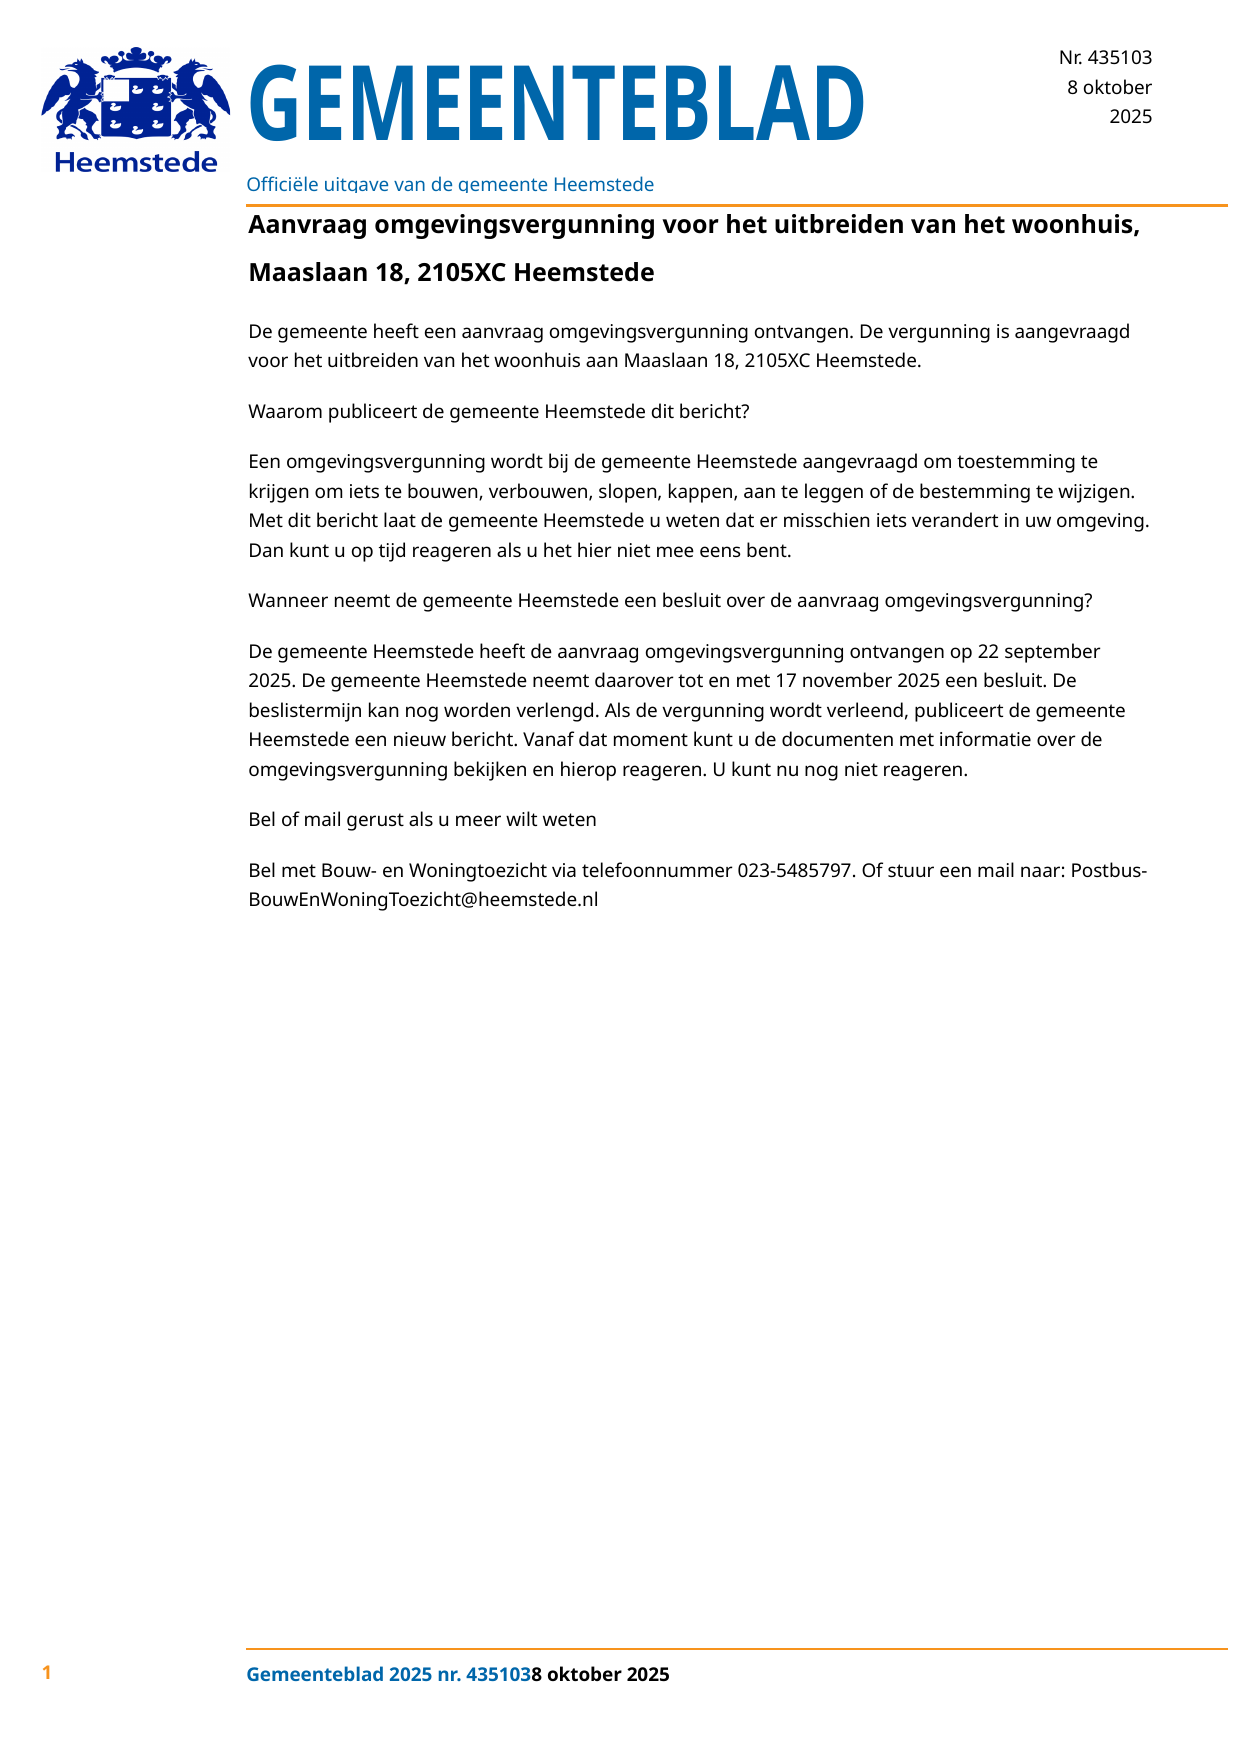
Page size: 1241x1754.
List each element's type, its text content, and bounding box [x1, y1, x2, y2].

text De gemeente heeft een aanvraag omgevingsvergunning ontvangen. De vergunning is aangevraagd voor het uitbreiden van het woonhuis aan Maaslaan 18, 2105XC Heemstede. [248, 318, 1152, 373]
text De gemeente Heemstede heeft de aanvraag omgevingsvergunning ontvangen op 22 september 2025. De gemeente Heemstede neemt daarover tot en met 17 november 2025 een besluit. De beslistermijn kan nog worden verlengd. Als de vergunning wordt verleend, publiceert de gemeente Heemstede een nieuw bericht. Vanaf dat moment kunt u de documenten met informatie over de omgevingsvergunning bekijken en hierop reageren. U kunt nu nog niet reageren. [248, 638, 1152, 782]
text Waarom publiceert de gemeente Heemstede dit bericht? [248, 398, 1152, 424]
text Bel met Bouw- en Woningtoezicht via telefoonnummer 023-5485797. Of stuur een mail naar: Postbus-BouwEnWoningToezicht@heemstede.nl [248, 857, 1152, 912]
picture [41, 47, 231, 172]
text Wanneer neemt de gemeente Heemstede een besluit over de aanvraag omgevingsvergunning? [248, 587, 1152, 613]
text Bel of mail gerust als u meer wilt weten [248, 807, 1152, 832]
text Aanvraag omgevingsvergunning voor het uitbreiden van het woonhuis, Maaslaan 18, 2105XC Heemstede [248, 207, 1152, 288]
text Een omgevingsvergunning wordt bij de gemeente Heemstede aangevraagd om toestemming te krijgen om iets te bouwen, verbouwen, slopen, kappen, aan te leggen of de bestemming te wijzigen. Met dit bericht laat de gemeente Heemstede u weten dat er misschien iets verandert in uw omgeving. Dan kunt u op tijd reageren als u het hier niet mee eens bent. [248, 448, 1152, 563]
